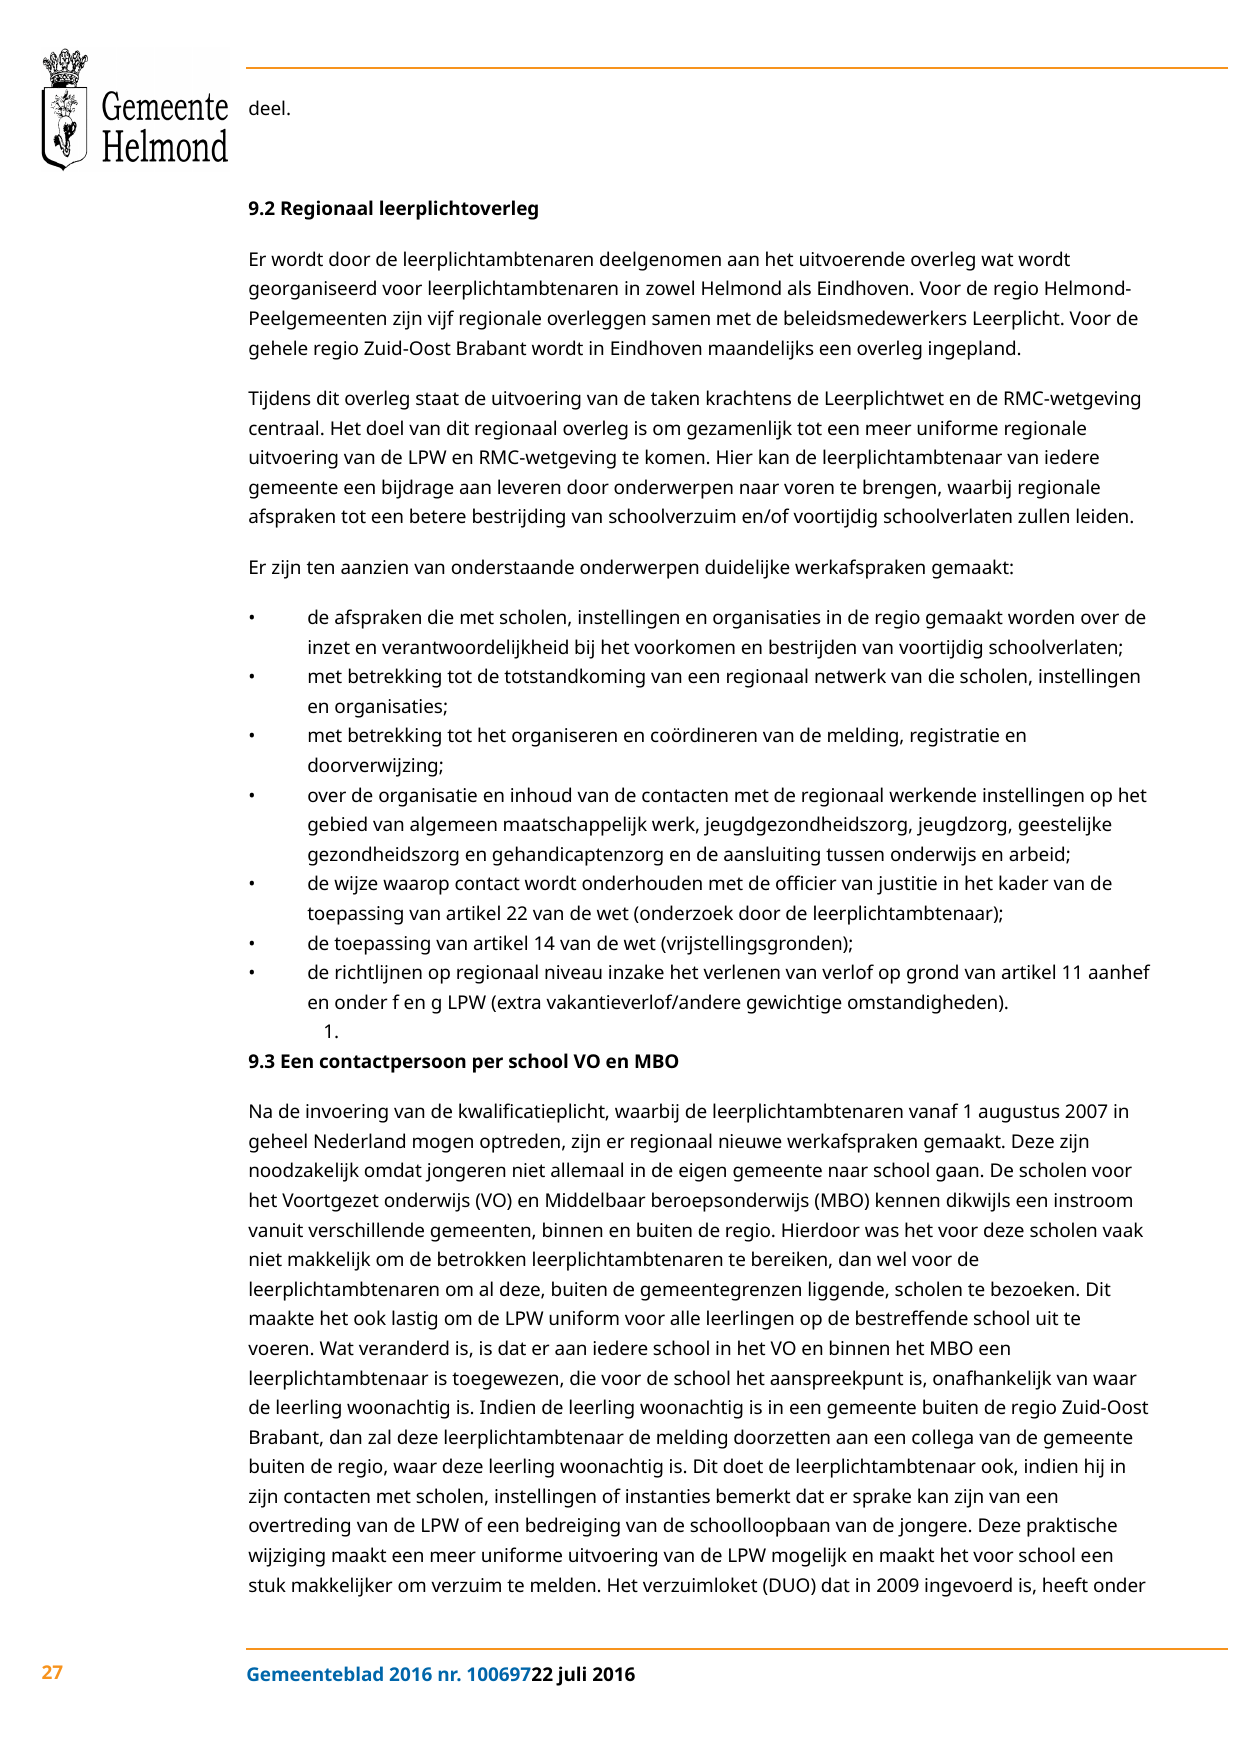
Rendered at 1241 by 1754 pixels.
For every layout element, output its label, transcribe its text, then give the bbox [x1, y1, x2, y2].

text Er zijn ten aanzien van onderstaande onderwerpen duidelijke werkafspraken gemaakt: [248, 554, 1152, 580]
text 9.3 Een contactpersoon per school VO en MBO [248, 1048, 1152, 1074]
text deel. [248, 95, 1152, 121]
list met betrekking tot het organiseren en coördineren van de melding, registratie en doorverwijzing; [248, 723, 1152, 778]
text Er wordt door de leerplichtambtenaren deelgenomen aan het uitvoerende overleg wat wordt georganiseerd voor leerplichtambtenaren in zowel Helmond als Eindhoven. Voor de regio Helmond-Peelgemeenten zijn vijf regionale overleggen samen met de beleidsmedewerkers Leerplicht. Voor de gehele regio Zuid-Oost Brabant wordt in Eindhoven maandelijks een overleg ingepland. [248, 246, 1152, 361]
list de toepassing van artikel 14 van de wet (vrijstellingsgronden); [248, 930, 1152, 956]
list de wijze waarop contact wordt onderhouden met de officier van justitie in het kader van de toepassing van artikel 22 van de wet (onderzoek door de leerplichtambtenaar); [248, 871, 1152, 926]
picture [41, 47, 231, 172]
list met betrekking tot de totstandkoming van een regionaal netwerk van die scholen, instellingen en organisaties; [248, 663, 1152, 719]
list de richtlijnen op regionaal niveau inzake het verlenen van verlof op grond van artikel 11 aanhef en onder f en g LPW (extra vakantieverlof/andere gewichtige omstandigheden). [248, 959, 1152, 1015]
text Na de invoering van de kwalificatieplicht, waarbij de leerplichtambtenaren vanaf 1 augustus 2007 in geheel Nederland mogen optreden, zijn er regionaal nieuwe werkafspraken gemaakt. Deze zijn noodzakelijk omdat jongeren niet allemaal in de eigen gemeente naar school gaan. De scholen voor het Voortgezet onderwijs (VO) en Middelbaar beroepsonderwijs (MBO) kennen dikwijls een instroom vanuit verschillende gemeenten, binnen en buiten de regio. Hierdoor was het voor deze scholen vaak niet makkelijk om de betrokken leerplichtambtenaren te bereiken, dan wel voor de leerplichtambtenaren om al deze, buiten de gemeentegrenzen liggende, scholen te bezoeken. Dit maakte het ook lastig om de LPW uniform voor alle leerlingen op de bestreffende school uit te voeren. Wat veranderd is, is dat er aan iedere school in het VO en binnen het MBO een leerplichtambtenaar is toegewezen, die voor de school het aanspreekpunt is, onafhankelijk van waar de leerling woonachtig is. Indien de leerling woonachtig is in een gemeente buiten de regio Zuid-Oost Brabant, dan zal deze leerplichtambtenaar de melding doorzetten aan een collega van de gemeente buiten de regio, waar deze leerling woonachtig is. Dit doet de leerplichtambtenaar ook, indien hij in zijn contacten met scholen, instellingen of instanties bemerkt dat er sprake kan zijn van een overtreding van de LPW of een bedreiging van de schoolloopbaan van de jongere. Deze praktische wijziging maakt een meer uniforme uitvoering van de LPW mogelijk en maakt het voor school een stuk makkelijker om verzuim te melden. Het verzuimloket (DUO) dat in 2009 ingevoerd is, heeft onder [248, 1098, 1152, 1598]
text 9.2 Regionaal leerplichtoverleg [248, 196, 1152, 221]
list de afspraken die met scholen, instellingen en organisaties in de regio gemaakt worden over de inzet en verantwoordelijkheid bij het voorkomen en bestrijden van voortijdig schoolverlaten; [248, 604, 1152, 660]
list over de organisatie en inhoud van de contacten met de regionaal werkende instellingen op het gebied van algemeen maatschappelijk werk, jeugdgezondheidszorg, jeugdzorg, geestelijke gezondheidszorg en gehandicaptenzorg en de aansluiting tussen onderwijs en arbeid; [248, 782, 1152, 867]
text Tijdens dit overleg staat de uitvoering van de taken krachtens de Leerplichtwet en de RMC-wetgeving centraal. Het doel van dit regionaal overleg is om gezamenlijk tot een meer uniforme regionale uitvoering van de LPW en RMC-wetgeving te komen. Hier kan de leerplichtambtenaar van iedere gemeente een bijdrage aan leveren door onderwerpen naar voren te brengen, waarbij regionale afspraken tot een betere bestrijding van schoolverzuim en/of voortijdig schoolverlaten zullen leiden. [248, 385, 1152, 529]
